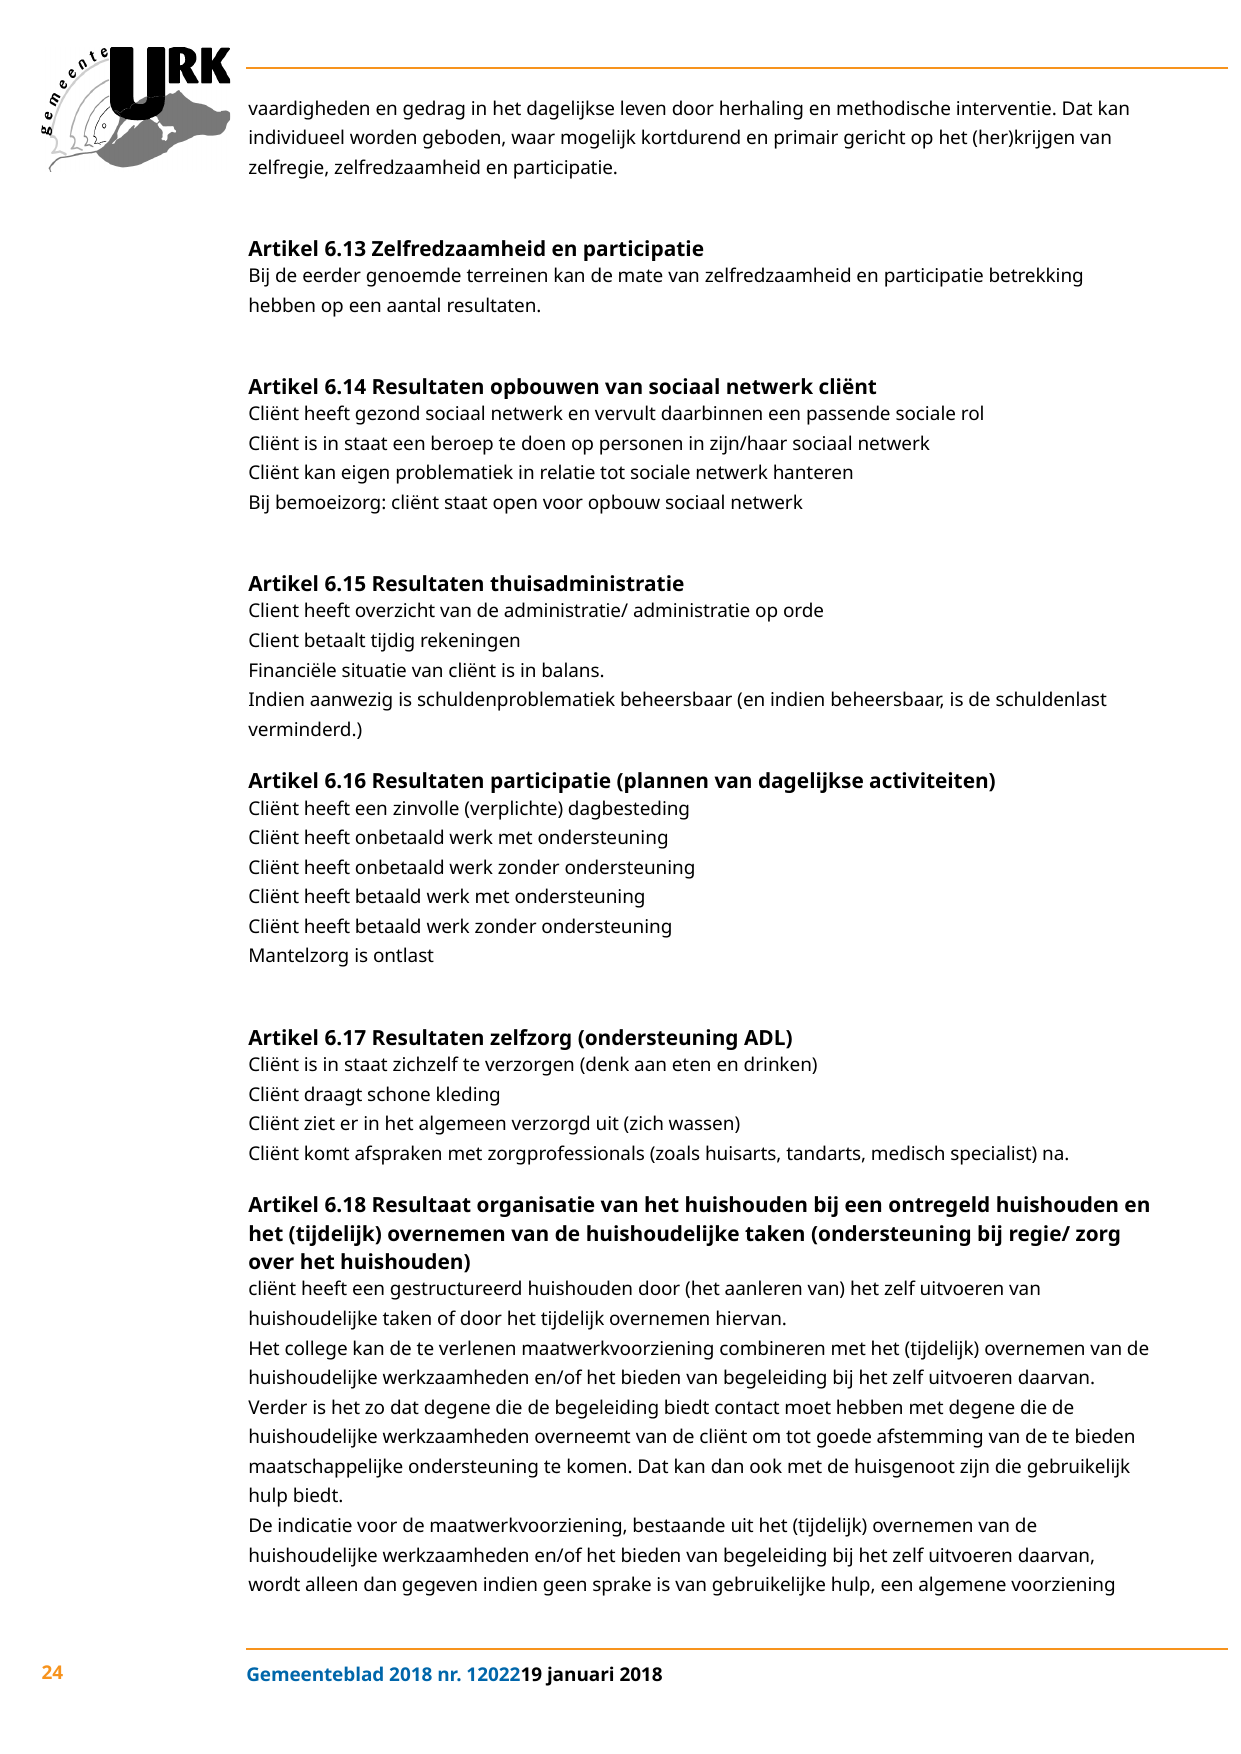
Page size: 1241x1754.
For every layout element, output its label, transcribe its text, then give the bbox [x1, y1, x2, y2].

text Artikel 6.18 Resultaat organisatie van het huishouden bij een ontregeld huishouden en het (tijdelijk) overnemen van de huishoudelijke taken (ondersteuning bij regie/ zorg over het huishouden) [248, 1190, 1152, 1276]
text Cliënt komt afspraken met zorgprofessionals (zoals huisarts, tandarts, medisch specialist) na. [248, 1140, 1152, 1166]
text Bij bemoeizorg: cliënt staat open voor opbouw sociaal netwerk [248, 489, 1152, 515]
text Artikel 6.17 Resultaten zelfzorg (ondersteuning ADL) [248, 1023, 1152, 1051]
text Cliënt ziet er in het algemeen verzorgd uit (zich wassen) [248, 1110, 1152, 1136]
text De indicatie voor de maatwerkvoorziening, bestaande uit het (tijdelijk) overnemen van de huishoudelijke werkzaamheden en/of het bieden van begeleiding bij het zelf uitvoeren daarvan, wordt alleen dan gegeven indien geen sprake is van gebruikelijke hulp, een algemene voorziening [248, 1512, 1152, 1597]
text Financiële situatie van cliënt is in balans. [248, 657, 1152, 682]
text Cliënt heeft een zinvolle (verplichte) dagbesteding [248, 795, 1152, 821]
text Artikel 6.16 Resultaten participatie (plannen van dagelijkse activiteiten) [248, 766, 1152, 795]
text Cliënt heeft onbetaald werk met ondersteuning [248, 824, 1152, 850]
text Cliënt is in staat zichzelf te verzorgen (denk aan eten en drinken) [248, 1051, 1152, 1077]
text Cliënt heeft onbetaald werk zonder ondersteuning [248, 854, 1152, 880]
text Cliënt draagt schone kleding [248, 1081, 1152, 1106]
text Artikel 6.13 Zelfredzaamheid en participatie [248, 234, 1152, 262]
text Cliënt heeft gezond sociaal netwerk en vervult daarbinnen een passende sociale rol [248, 400, 1152, 426]
text Cliënt heeft betaald werk met ondersteuning [248, 883, 1152, 909]
text Client heeft overzicht van de administratie/ administratie op orde [248, 598, 1152, 623]
picture [41, 47, 231, 172]
text Cliënt heeft betaald werk zonder ondersteuning [248, 913, 1152, 939]
text Mantelzorg is ontlast [248, 943, 1152, 968]
text Client betaalt tijdig rekeningen [248, 627, 1152, 653]
text Artikel 6.14 Resultaten opbouwen van sociaal netwerk cliënt [248, 372, 1152, 400]
text vaardigheden en gedrag in het dagelijkse leven door herhaling en methodische interventie. Dat kan individueel worden geboden, waar mogelijk kortdurend en primair gericht op het (her)krijgen van zelfregie, zelfredzaamheid en participatie. [248, 95, 1152, 180]
text Artikel 6.15 Resultaten thuisadministratie [248, 569, 1152, 598]
text Het college kan de te verlenen maatwerkvoorziening combineren met het (tijdelijk) overnemen van de huishoudelijke werkzaamheden en/of het bieden van begeleiding bij het zelf uitvoeren daarvan. Verder is het zo dat degene die de begeleiding biedt contact moet hebben met degene die de huishoudelijke werkzaamheden overneemt van de cliënt om tot goede afstemming van de te bieden maatschappelijke ondersteuning te komen. Dat kan dan ook met de huisgenoot zijn die gebruikelijk hulp biedt. [248, 1335, 1152, 1508]
text Cliënt is in staat een beroep te doen op personen in zijn/haar sociaal netwerk [248, 430, 1152, 456]
text Cliënt kan eigen problematiek in relatie tot sociale netwerk hanteren [248, 459, 1152, 485]
text Indien aanwezig is schuldenproblematiek beheersbaar (en indien beheersbaar, is de schuldenlast verminderd.) [248, 686, 1152, 742]
text Bij de eerder genoemde terreinen kan de mate van zelfredzaamheid en participatie betrekking hebben op een aantal resultaten. [248, 262, 1152, 318]
text cliënt heeft een gestructureerd huishouden door (het aanleren van) het zelf uitvoeren van huishoudelijke taken of door het tijdelijk overnemen hiervan. [248, 1276, 1152, 1331]
